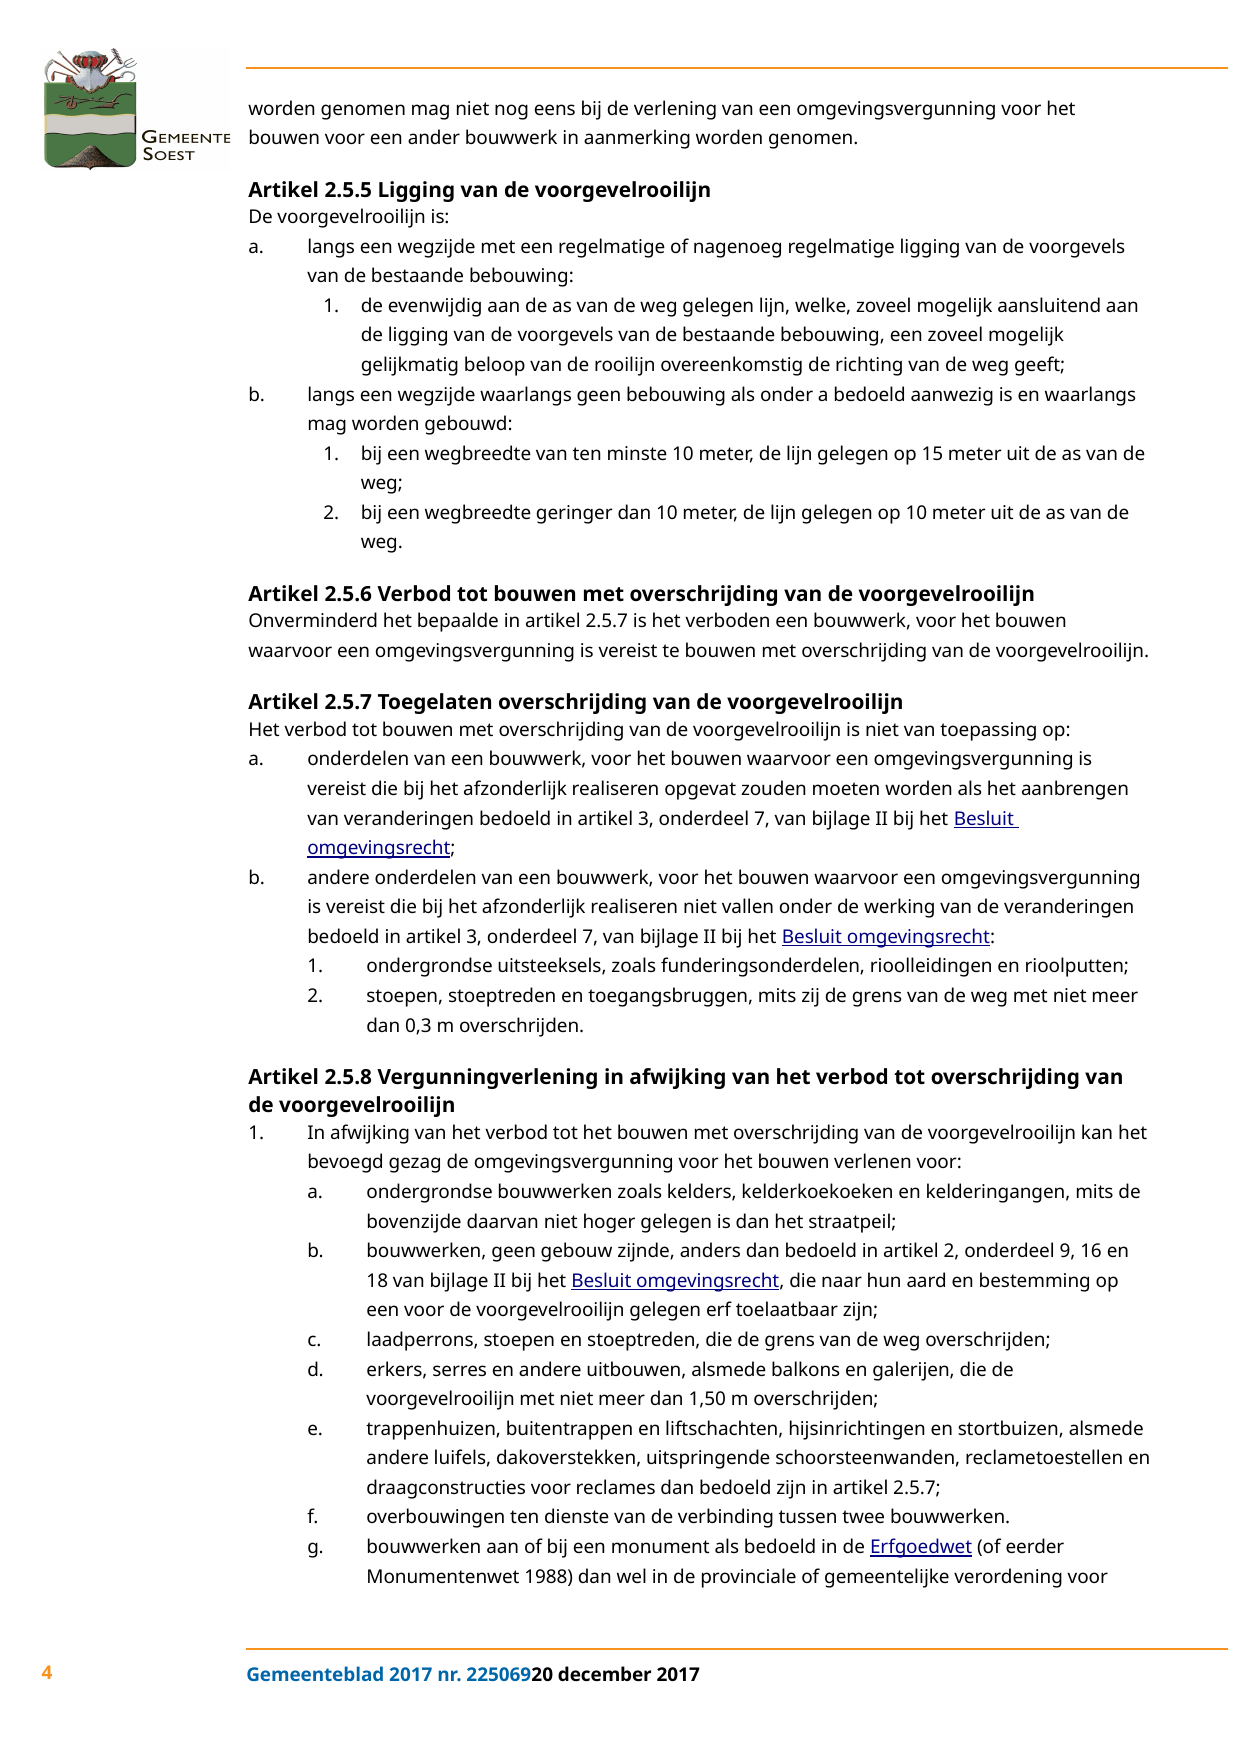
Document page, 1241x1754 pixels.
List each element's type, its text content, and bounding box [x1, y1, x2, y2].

text Artikel 2.5.7 Toegelaten overschrijding van de voorgevelrooilijn [248, 687, 1152, 716]
list bouwwerken aan of bij een monument als bedoeld in de Erfgoedwet (of eerder Monumentenwet 1988) dan wel in de provinciale of gemeentelijke verordening voor [307, 1533, 1152, 1588]
text De voorgevelrooilijn is: [248, 203, 1152, 229]
list de evenwijdig aan de as van de weg gelegen lijn, welke, zoveel mogelijk aansluitend aan de ligging van de voorgevels van de bestaande bebouwing, een zoveel mogelijk gelijkmatig beloop van de rooilijn overeenkomstig de richting van de weg geeft; [323, 292, 1152, 377]
text worden genomen mag niet nog eens bij de verlening van een omgevingsvergunning voor het bouwen voor een ander bouwwerk in aanmerking worden genomen. [248, 95, 1152, 150]
list bouwwerken, geen gebouw zijnde, anders dan bedoeld in artikel 2, onderdeel 9, 16 en 18 van bijlage II bij het Besluit omgevingsrecht, die naar hun aard en bestemming op een voor de voorgevelrooilijn gelegen erf toelaatbaar zijn; [307, 1237, 1152, 1322]
list overbouwingen ten dienste van de verbinding tussen twee bouwwerken. [307, 1504, 1152, 1529]
list In afwijking van het verbod tot het bouwen met overschrijding van de voorgevelrooilijn kan het bevoegd gezag de omgevingsvergunning voor het bouwen verlenen voor: [248, 1119, 1152, 1174]
list trappenhuizen, buitentrappen en liftschachten, hijsinrichtingen en stortbuizen, alsmede andere luifels, dakoverstekken, uitspringende schoorsteenwanden, reclametoestellen en draagconstructies voor reclames dan bedoeld zijn in artikel 2.5.7; [307, 1415, 1152, 1500]
list onderdelen van een bouwwerk, voor het bouwen waarvoor een omgevingsvergunning is vereist die bij het afzonderlijk realiseren opgevat zouden moeten worden als het aanbrengen van veranderingen bedoeld in artikel 3, onderdeel 7, van bijlage II bij het Besluit omgevingsrecht; [248, 746, 1152, 860]
list ondergrondse uitsteeksels, zoals funderingsonderdelen, rioolleidingen en rioolputten; [307, 953, 1152, 978]
text Onverminderd het bepaalde in artikel 2.5.7 is het verboden een bouwwerk, voor het bouwen waarvoor een omgevingsvergunning is vereist te bouwen met overschrijding van de voorgevelrooilijn. [248, 607, 1152, 663]
list langs een wegzijde waarlangs geen bebouwing als onder a bedoeld aanwezig is en waarlangs mag worden gebouwd: [248, 381, 1152, 436]
text Artikel 2.5.5 Ligging van de voorgevelrooilijn [248, 175, 1152, 203]
list bij een wegbreedte geringer dan 10 meter, de lijn gelegen op 10 meter uit de as van de weg. [323, 499, 1152, 554]
list erkers, serres en andere uitbouwen, alsmede balkons en galerijen, die de voorgevelrooilijn met niet meer dan 1,50 m overschrijden; [307, 1356, 1152, 1411]
list laadperrons, stoepen en stoeptreden, die de grens van de weg overschrijden; [307, 1326, 1152, 1352]
picture [41, 47, 231, 172]
list langs een wegzijde met een regelmatige of nagenoeg regelmatige ligging van de voorgevels van de bestaande bebouwing: [248, 233, 1152, 288]
list bij een wegbreedte van ten minste 10 meter, de lijn gelegen op 15 meter uit de as van de weg; [323, 440, 1152, 495]
list stoepen, stoeptreden en toegangsbruggen, mits zij de grens van de weg met niet meer dan 0,3 m overschrijden. [307, 982, 1152, 1037]
text Artikel 2.5.6 Verbod tot bouwen met overschrijding van de voorgevelrooilijn [248, 579, 1152, 607]
text Artikel 2.5.8 Vergunningverlening in afwijking van het verbod tot overschrijding van de voorgevelrooilijn [248, 1062, 1152, 1119]
list andere onderdelen van een bouwwerk, voor het bouwen waarvoor een omgevingsvergunning is vereist die bij het afzonderlijk realiseren niet vallen onder de werking van de veranderingen bedoeld in artikel 3, onderdeel 7, van bijlage II bij het Besluit omgevingsrecht: [248, 864, 1152, 949]
list ondergrondse bouwwerken zoals kelders, kelderkoekoeken en kelderingangen, mits de bovenzijde daarvan niet hoger gelegen is dan het straatpeil; [307, 1178, 1152, 1233]
text Het verbod tot bouwen met overschrijding van de voorgevelrooilijn is niet van toepassing op: [248, 716, 1152, 742]
